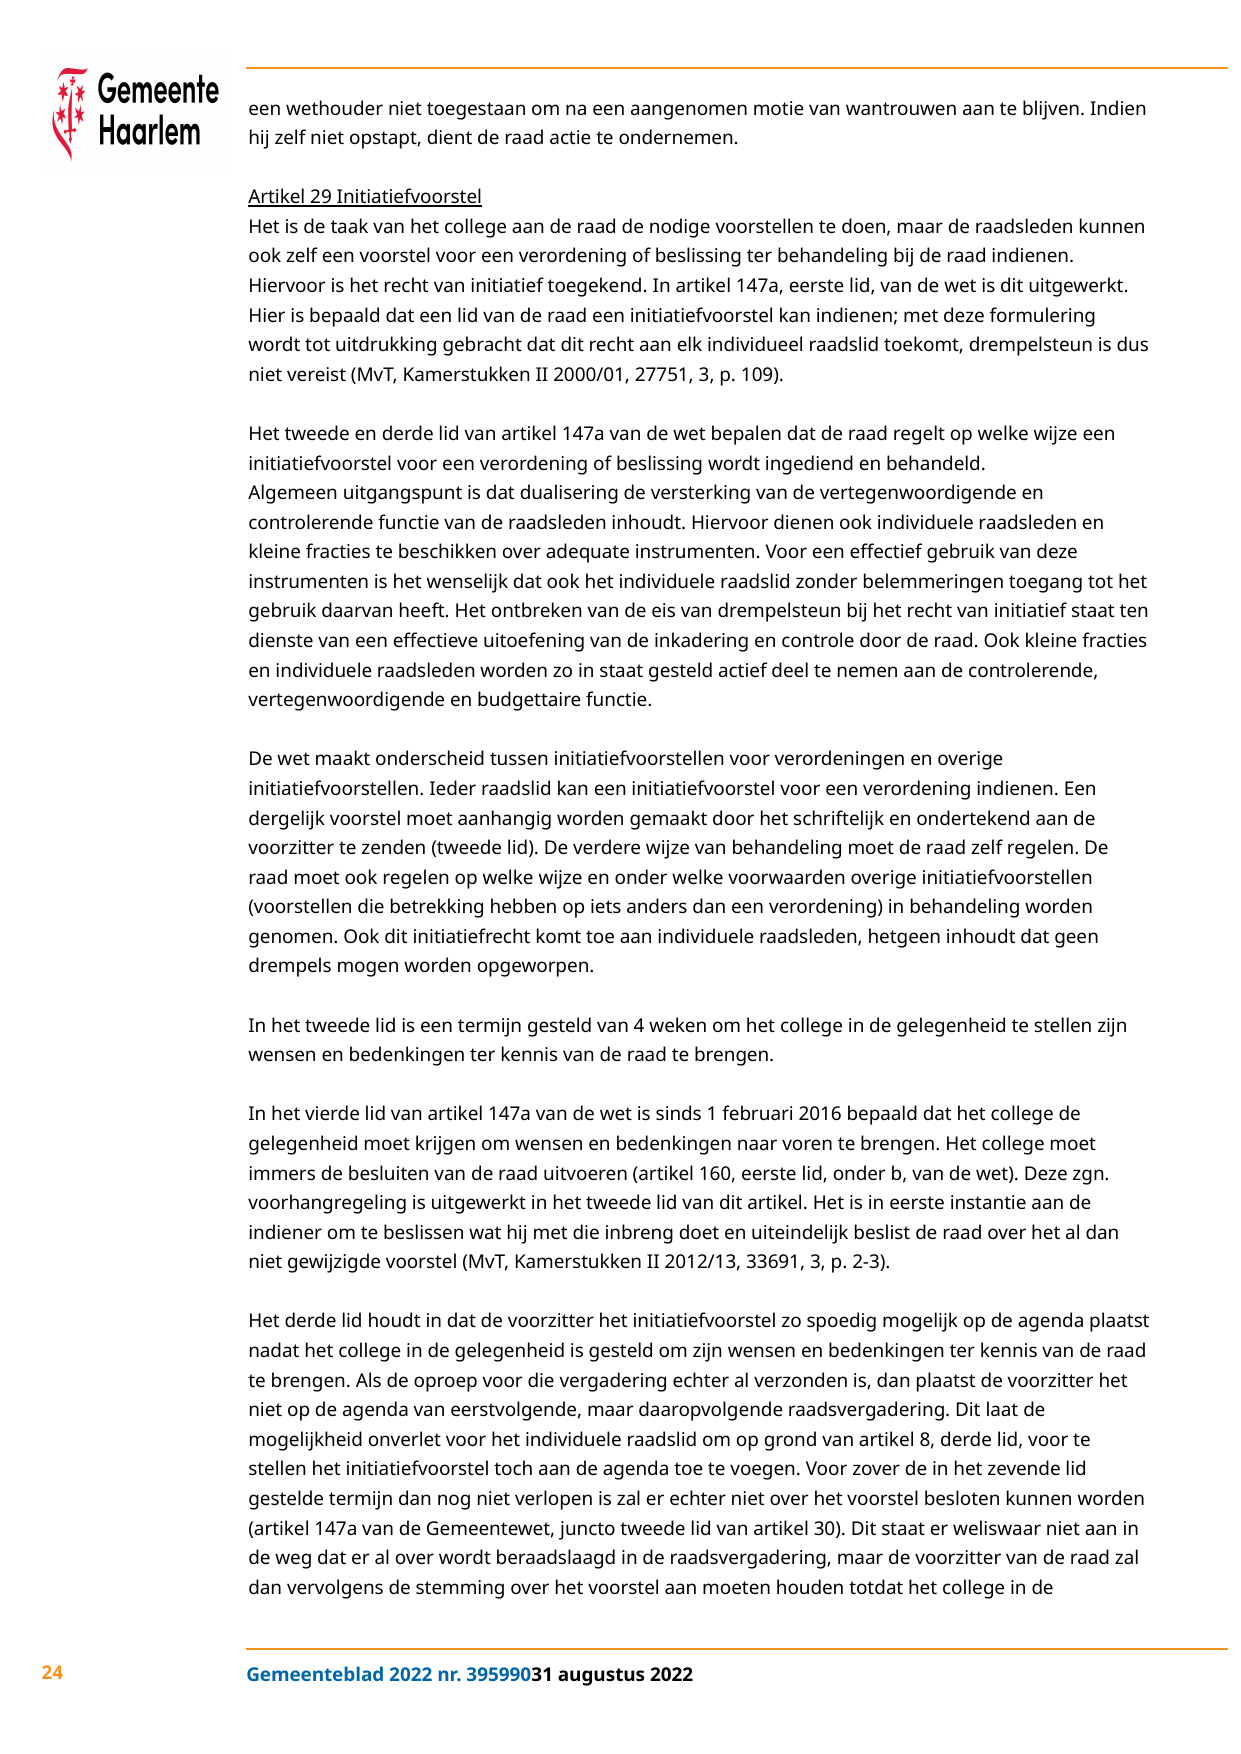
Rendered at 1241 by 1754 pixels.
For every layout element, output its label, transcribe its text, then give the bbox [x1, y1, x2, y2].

text Het tweede en derde lid van artikel 147a van de wet bepalen dat de raad regelt op welke wijze een initiatiefvoorstel voor een verordening of beslissing wordt ingediend en behandeld. [248, 420, 1152, 476]
text Artikel 29 Initiatiefvoorstel [248, 183, 1152, 209]
text In het tweede lid is een termijn gesteld van 4 weken om het college in de gelegenheid te stellen zijn wensen en bedenkingen ter kennis van de raad te brengen. [248, 1012, 1152, 1067]
text De wet maakt onderscheid tussen initiatiefvoorstellen voor verordeningen en overige initiatiefvoorstellen. Ieder raadslid kan een initiatiefvoorstel voor een verordening indienen. Een dergelijk voorstel moet aanhangig worden gemaakt door het schriftelijk en ondertekend aan de voorzitter te zenden (tweede lid). De verdere wijze van behandeling moet de raad zelf regelen. De raad moet ook regelen op welke wijze en onder welke voorwaarden overige initiatiefvoorstellen (voorstellen die betrekking hebben op iets anders dan een verordening) in behandeling worden genomen. Ook dit initiatiefrecht komt toe aan individuele raadsleden, hetgeen inhoudt dat geen drempels mogen worden opgeworpen. [248, 746, 1152, 978]
text een wethouder niet toegestaan om na een aangenomen motie van wantrouwen aan te blijven. Indien hij zelf niet opstapt, dient de raad actie te ondernemen. [248, 95, 1152, 150]
text Het derde lid houdt in dat de voorzitter het initiatiefvoorstel zo spoedig mogelijk op de agenda plaatst nadat het college in de gelegenheid is gesteld om zijn wensen en bedenkingen ter kennis van de raad te brengen. Als de oproep voor die vergadering echter al verzonden is, dan plaatst de voorzitter het niet op de agenda van eerstvolgende, maar daaropvolgende raadsvergadering. Dit laat de mogelijkheid onverlet voor het individuele raadslid om op grond van artikel 8, derde lid, voor te stellen het initiatiefvoorstel toch aan de agenda toe te voegen. Voor zover de in het zevende lid gestelde termijn dan nog niet verlopen is zal er echter niet over het voorstel besloten kunnen worden (artikel 147a van de Gemeentewet, juncto tweede lid van artikel 30). Dit staat er weliswaar niet aan in de weg dat er al over wordt beraadslaagd in de raadsvergadering, maar de voorzitter van de raad zal dan vervolgens de stemming over het voorstel aan moeten houden totdat het college in de [248, 1308, 1152, 1600]
picture [41, 47, 231, 172]
text Algemeen uitgangspunt is dat dualisering de versterking van de vertegenwoordigende en controlerende functie van de raadsleden inhoudt. Hiervoor dienen ook individuele raadsleden en kleine fracties te beschikken over adequate instrumenten. Voor een effectief gebruik van deze instrumenten is het wenselijk dat ook het individuele raadslid zonder belemmeringen toegang tot het gebruik daarvan heeft. Het ontbreken van de eis van drempelsteun bij het recht van initiatief staat ten dienste van een effectieve uitoefening van de inkadering en controle door de raad. Ook kleine fracties en individuele raadsleden worden zo in staat gesteld actief deel te nemen aan de controlerende, vertegenwoordigende en budgettaire functie. [248, 479, 1152, 712]
text In het vierde lid van artikel 147a van de wet is sinds 1 februari 2016 bepaald dat het college de gelegenheid moet krijgen om wensen en bedenkingen naar voren te brengen. Het college moet immers de besluiten van de raad uitvoeren (artikel 160, eerste lid, onder b, van de wet). Deze zgn. voorhangregeling is uitgewerkt in het tweede lid van dit artikel. Het is in eerste instantie aan de indiener om te beslissen wat hij met die inbreng doet en uiteindelijk beslist de raad over het al dan niet gewijzigde voorstel (MvT, Kamerstukken II 2012/13, 33691, 3, p. 2-3). [248, 1101, 1152, 1274]
text Het is de taak van het college aan de raad de nodige voorstellen te doen, maar de raadsleden kunnen ook zelf een voorstel voor een verordening of beslissing ter behandeling bij de raad indienen. Hiervoor is het recht van initiatief toegekend. In artikel 147a, eerste lid, van de wet is dit uitgewerkt. Hier is bepaald dat een lid van de raad een initiatiefvoorstel kan indienen; met deze formulering wordt tot uitdrukking gebracht dat dit recht aan elk individueel raadslid toekomt, drempelsteun is dus niet vereist (MvT, Kamerstukken II 2000/01, 27751, 3, p. 109). [248, 213, 1152, 387]
